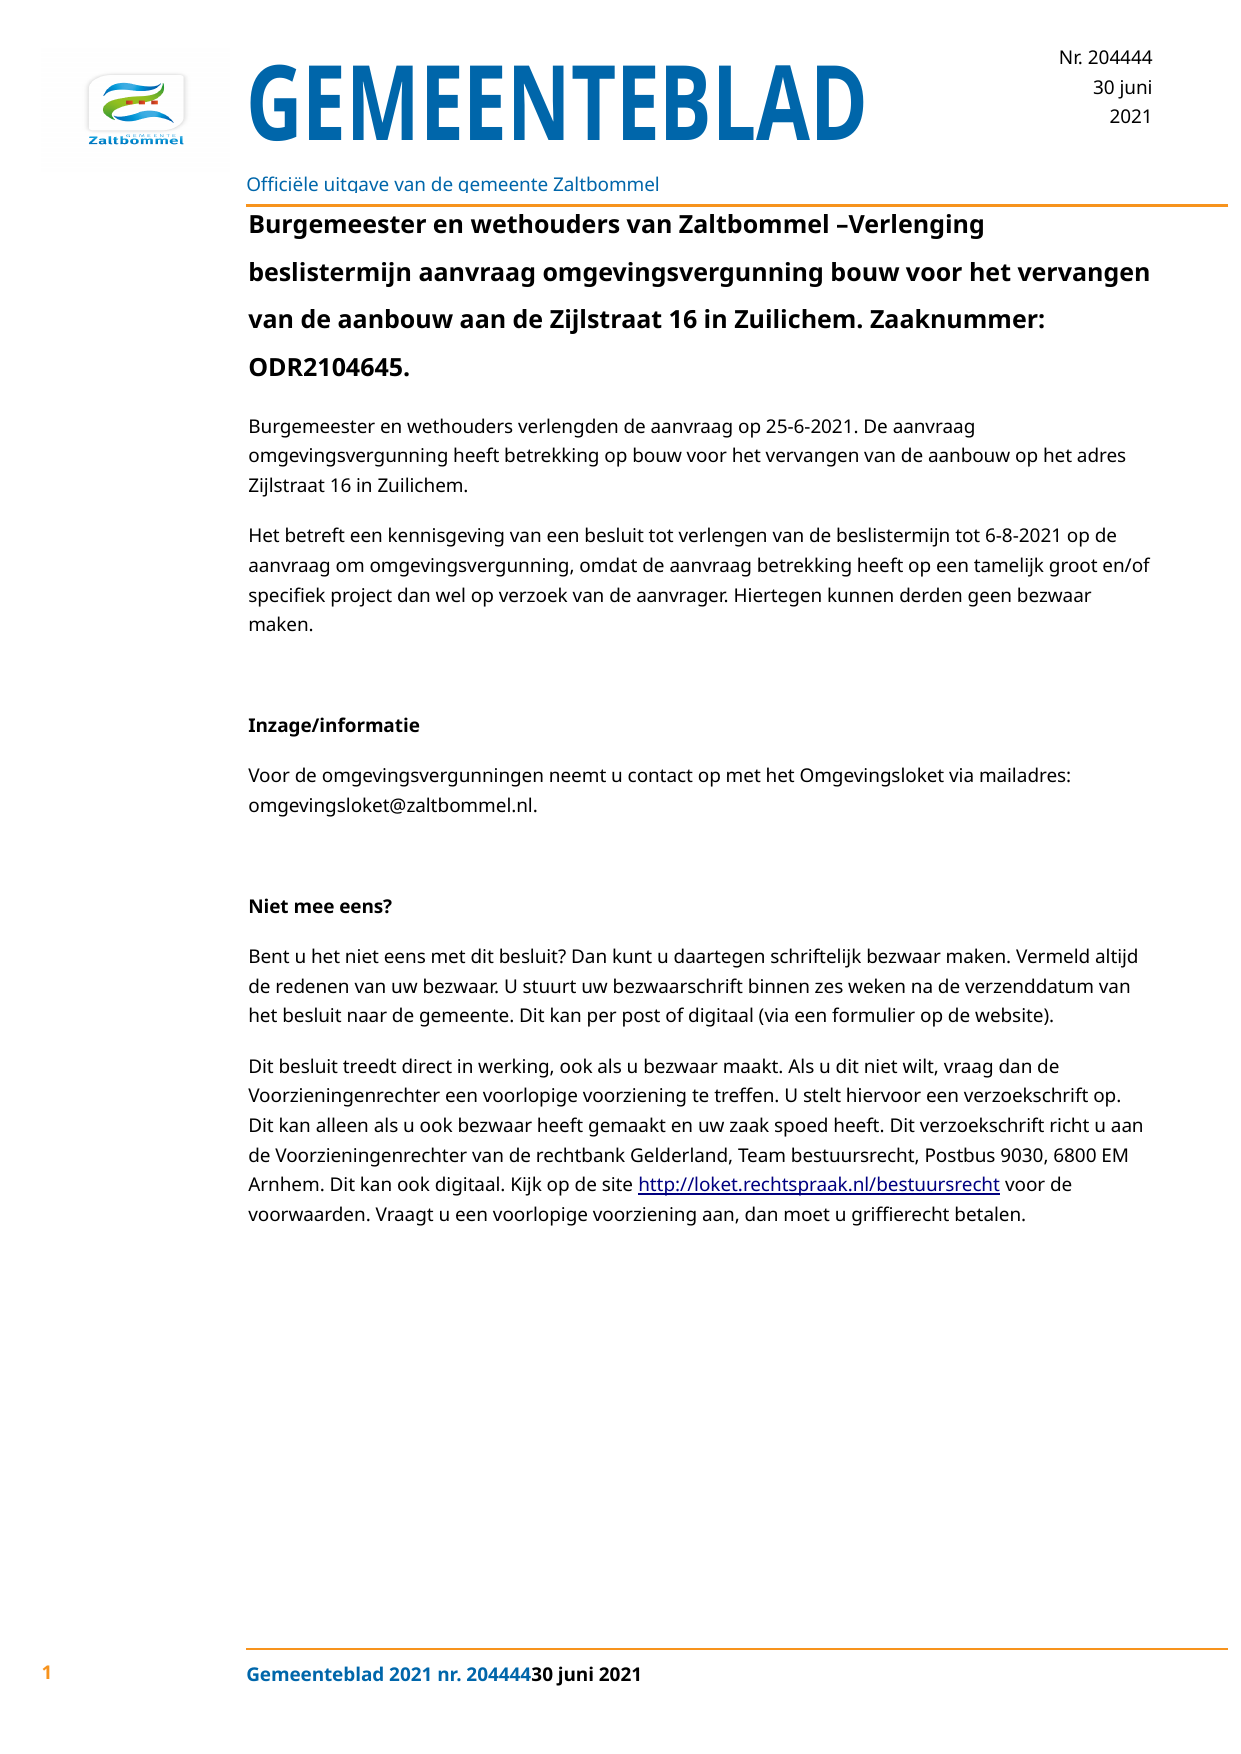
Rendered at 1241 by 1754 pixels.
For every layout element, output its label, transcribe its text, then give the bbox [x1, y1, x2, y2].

text Burgemeester en wethouders verlengden de aanvraag op 25-6-2021. De aanvraag omgevingsvergunning heeft betrekking op bouw voor het vervangen van de aanbouw op het adres Zijlstraat 16 in Zuilichem. [248, 413, 1152, 498]
text Niet mee eens? [248, 893, 1152, 919]
text Voor de omgevingsvergunningen neemt u contact op met het Omgevingsloket via mailadres: omgevingsloket@zaltbommel.nl. [248, 763, 1152, 818]
picture [41, 47, 231, 172]
text Bent u het niet eens met dit besluit? Dan kunt u daartegen schriftelijk bezwaar maken. Vermeld altijd de redenen van uw bezwaar. U stuurt uw bezwaarschrift binnen zes weken na de verzenddatum van het besluit naar de gemeente. Dit kan per post of digitaal (via een formulier op de website). [248, 943, 1152, 1028]
text Inzage/informatie [248, 712, 1152, 738]
text Het betreft een kennisgeving van een besluit tot verlengen van de beslistermijn tot 6-8-2021 op de aanvraag om omgevingsvergunning, omdat de aanvraag betrekking heeft op een tamelijk groot en/of specifiek project dan wel op verzoek van de aanvrager. Hiertegen kunnen derden geen bezwaar maken. [248, 523, 1152, 637]
text Burgemeester en wethouders van Zaltbommel –Verlenging beslistermijn aanvraag omgevingsvergunning bouw voor het vervangen van de aanbouw aan de Zijlstraat 16 in Zuilichem. Zaaknummer: ODR2104645. [248, 207, 1152, 384]
text Dit besluit treedt direct in werking, ook als u bezwaar maakt. Als u dit niet wilt, vraag dan de Voorzieningenrechter een voorlopige voorziening te treffen. U stelt hiervoor een verzoekschrift op. Dit kan alleen als u ook bezwaar heeft gemaakt en uw zaak spoed heeft. Dit verzoekschrift richt u aan de Voorzieningenrechter van de rechtbank Gelderland, Team bestuursrecht, Postbus 9030, 6800 EM Arnhem. Dit kan ook digitaal. Kijk op de site http://loket.rechtspraak.nl/bestuursrecht voor de voorwaarden. Vraagt u een voorlopige voorziening aan, dan moet u griffierecht betalen. [248, 1053, 1152, 1227]
